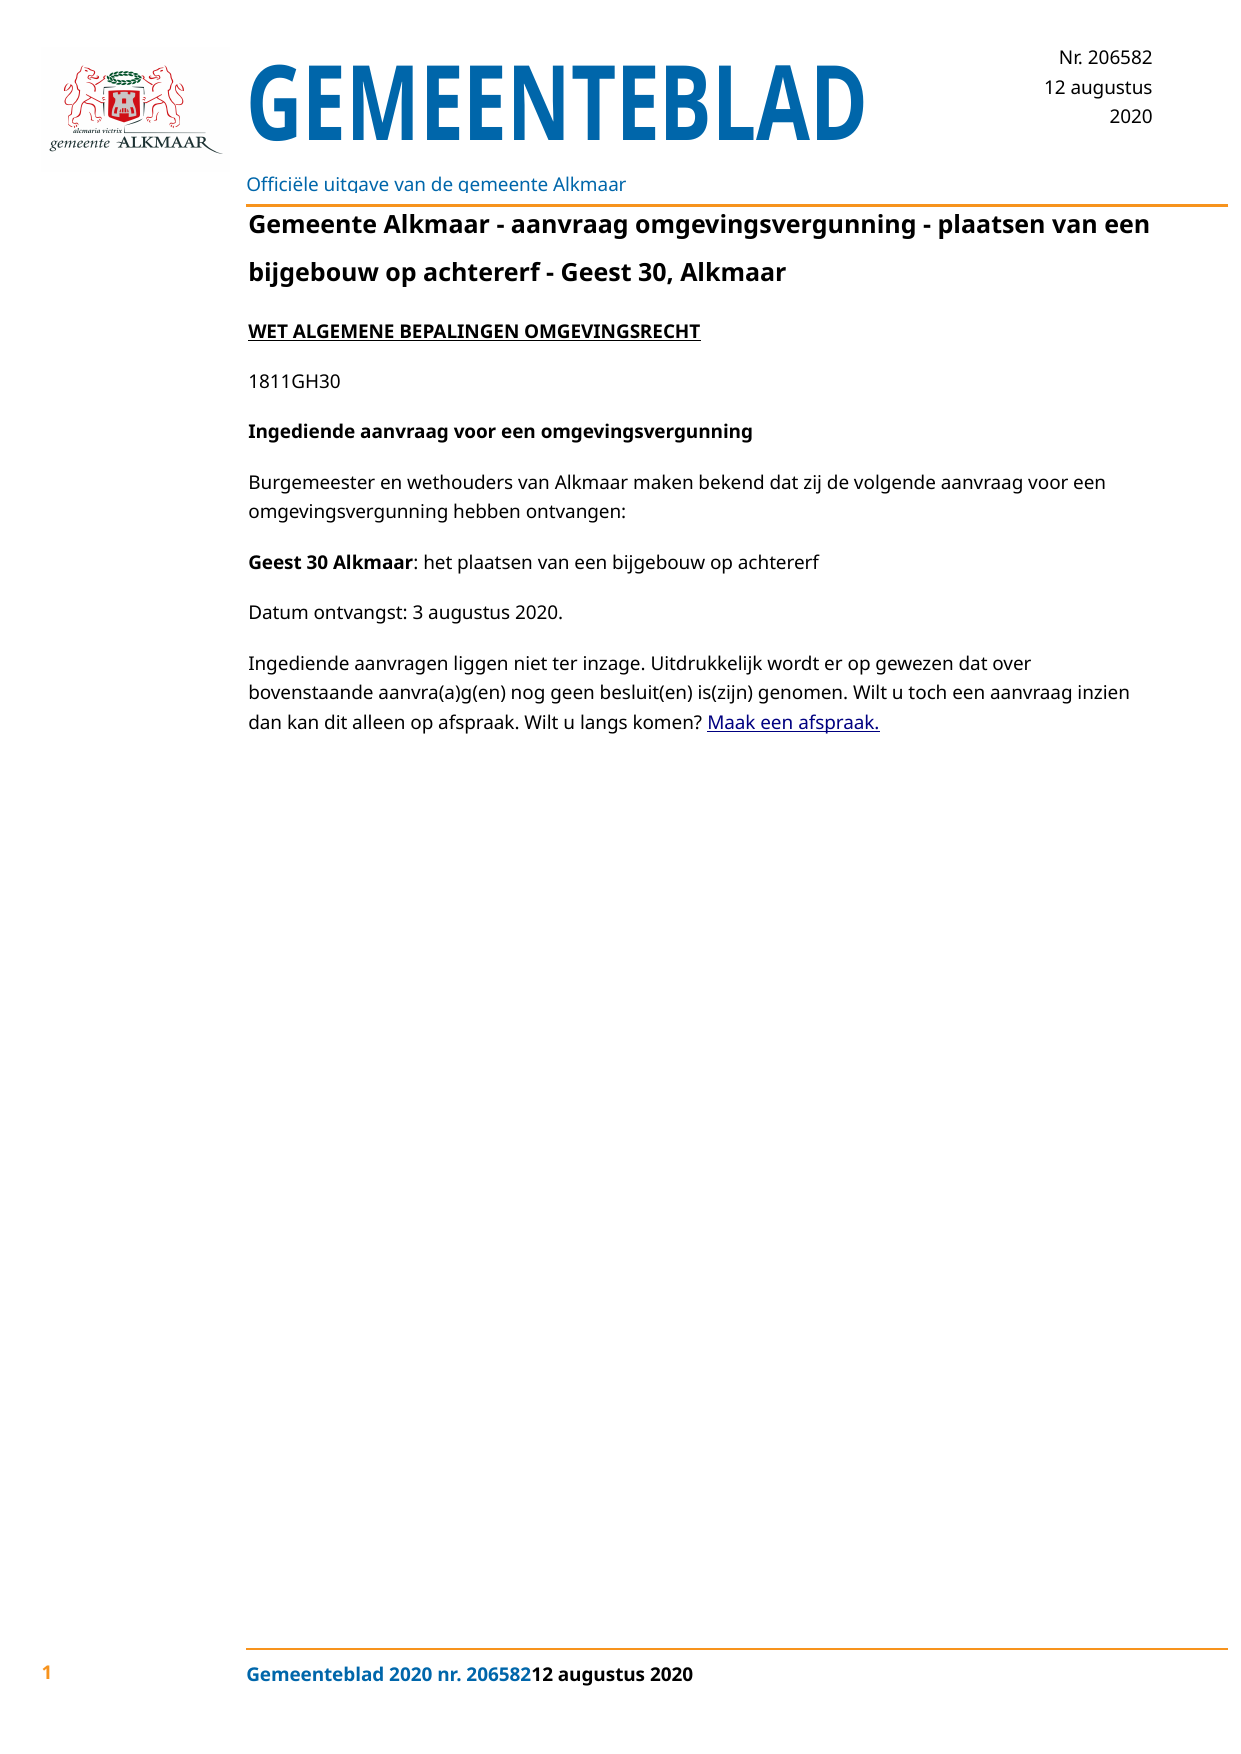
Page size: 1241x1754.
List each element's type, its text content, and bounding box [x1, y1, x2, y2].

text Datum ontvangst: 3 augustus 2020. [248, 599, 1152, 625]
text Burgemeester en wethouders van Alkmaar maken bekend dat zij de volgende aanvraag voor een omgevingsvergunning hebben ontvangen: [248, 469, 1152, 524]
picture [41, 47, 231, 172]
text WET ALGEMENE BEPALINGEN OMGEVINGSRECHT [248, 318, 1152, 344]
text 1811GH30 [248, 368, 1152, 394]
text Ingediende aanvraag voor een omgevingsvergunning [248, 419, 1152, 444]
text Gemeente Alkmaar - aanvraag omgevingsvergunning - plaatsen van een bijgebouw op achtererf - Geest 30, Alkmaar [248, 207, 1152, 288]
text Ingediende aanvragen liggen niet ter inzage. Uitdrukkelijk wordt er op gewezen dat over bovenstaande aanvra(a)g(en) nog geen besluit(en) is(zijn) genomen. Wilt u toch een aanvraag inzien dan kan dit alleen op afspraak. Wilt u langs komen? Maak een afspraak. [248, 650, 1152, 735]
text Geest 30 Alkmaar: het plaatsen van een bijgebouw op achtererf [248, 549, 1152, 575]
